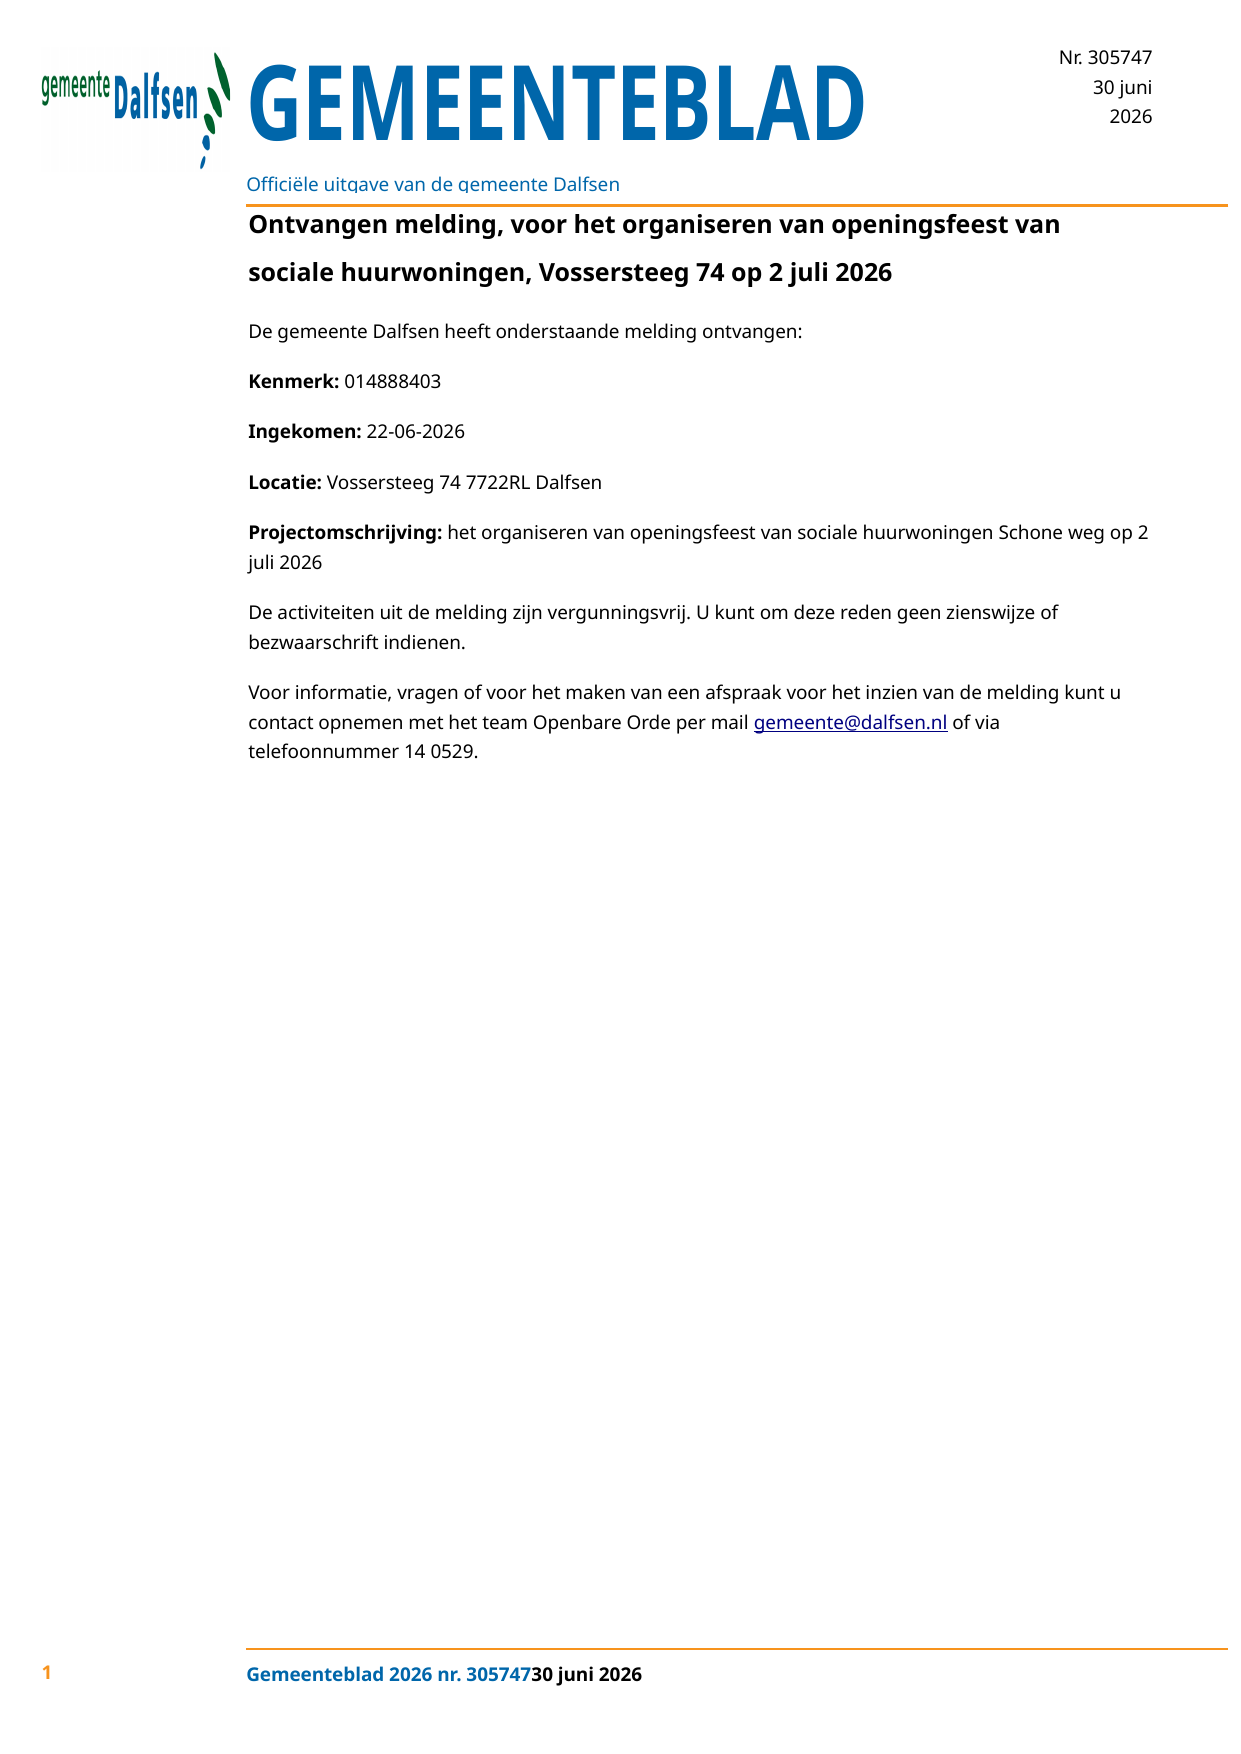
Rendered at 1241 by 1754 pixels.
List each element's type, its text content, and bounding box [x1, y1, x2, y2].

text Locatie: Vossersteeg 74 7722RL Dalfsen [248, 469, 1152, 495]
text Kenmerk: 014888403 [248, 368, 1152, 394]
text De activiteiten uit de melding zijn vergunningsvrij. U kunt om deze reden geen zienswijze of bezwaarschrift indienen. [248, 599, 1152, 655]
text De gemeente Dalfsen heeft onderstaande melding ontvangen: [248, 318, 1152, 344]
text Voor informatie, vragen of voor het maken van een afspraak voor het inzien van de melding kunt u contact opnemen met het team Openbare Orde per mail gemeente@dalfsen.nl of via telefoonnummer 14 0529. [248, 679, 1152, 764]
picture [41, 47, 231, 172]
text Projectomschrijving: het organiseren van openingsfeest van sociale huurwoningen Schone weg op 2 juli 2026 [248, 519, 1152, 575]
text Ontvangen melding, voor het organiseren van openingsfeest van sociale huurwoningen, Vossersteeg 74 op 2 juli 2026 [248, 207, 1152, 288]
text Ingekomen: 22-06-2026 [248, 419, 1152, 444]
